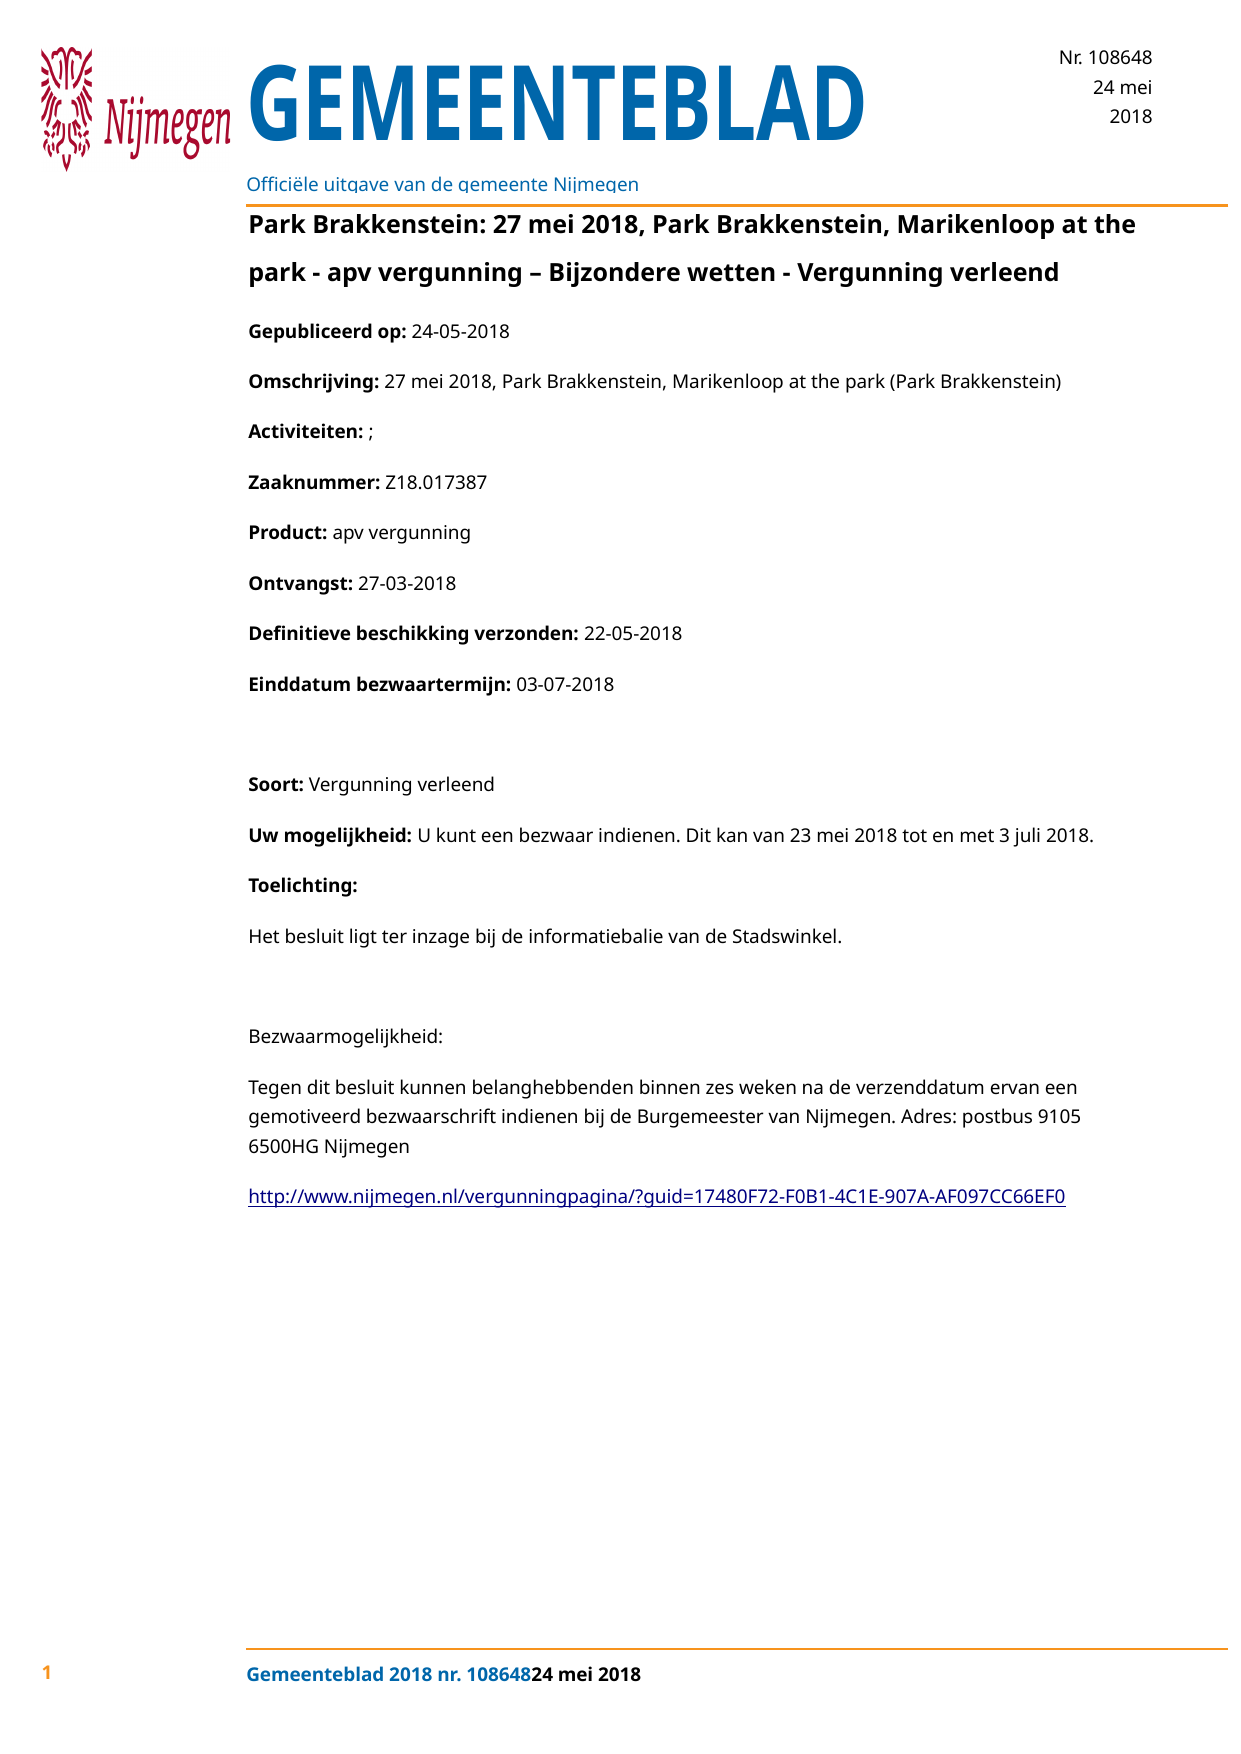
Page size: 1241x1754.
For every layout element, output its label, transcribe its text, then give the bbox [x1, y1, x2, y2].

text http://www.nijmegen.nl/vergunningpagina/?guid=17480F72-F0B1-4C1E-907A-AF097CC66EF0 [248, 1184, 1152, 1209]
text Park Brakkenstein: 27 mei 2018, Park Brakkenstein, Marikenloop at the park - apv vergunning – Bijzondere wetten - Vergunning verleend [248, 207, 1152, 288]
text Het besluit ligt ter inzage bij de informatiebalie van de Stadswinkel. [248, 923, 1152, 949]
text Toelichting: [248, 872, 1152, 898]
text Uw mogelijkheid: U kunt een bezwaar indienen. Dit kan van 23 mei 2018 tot en met 3 juli 2018. [248, 822, 1152, 848]
text Ontvangst: 27-03-2018 [248, 570, 1152, 596]
text Activiteiten: ; [248, 419, 1152, 444]
text Tegen dit besluit kunnen belanghebbenden binnen zes weken na de verzenddatum ervan een gemotiveerd bezwaarschrift indienen bij de Burgemeester van Nijmegen. Adres: postbus 9105 6500HG Nijmegen [248, 1074, 1152, 1159]
text Einddatum bezwaartermijn: 03-07-2018 [248, 671, 1152, 697]
picture [41, 47, 231, 172]
text Definitieve beschikking verzonden: 22-05-2018 [248, 620, 1152, 646]
text Bezwaarmogelijkheid: [248, 1024, 1152, 1049]
text Gepubliceerd op: 24-05-2018 [248, 318, 1152, 344]
text Zaaknummer: Z18.017387 [248, 469, 1152, 495]
text Soort: Vergunning verleend [248, 772, 1152, 797]
text Omschrijving: 27 mei 2018, Park Brakkenstein, Marikenloop at the park (Park Brakkenstein) [248, 368, 1152, 394]
text Product: apv vergunning [248, 519, 1152, 545]
